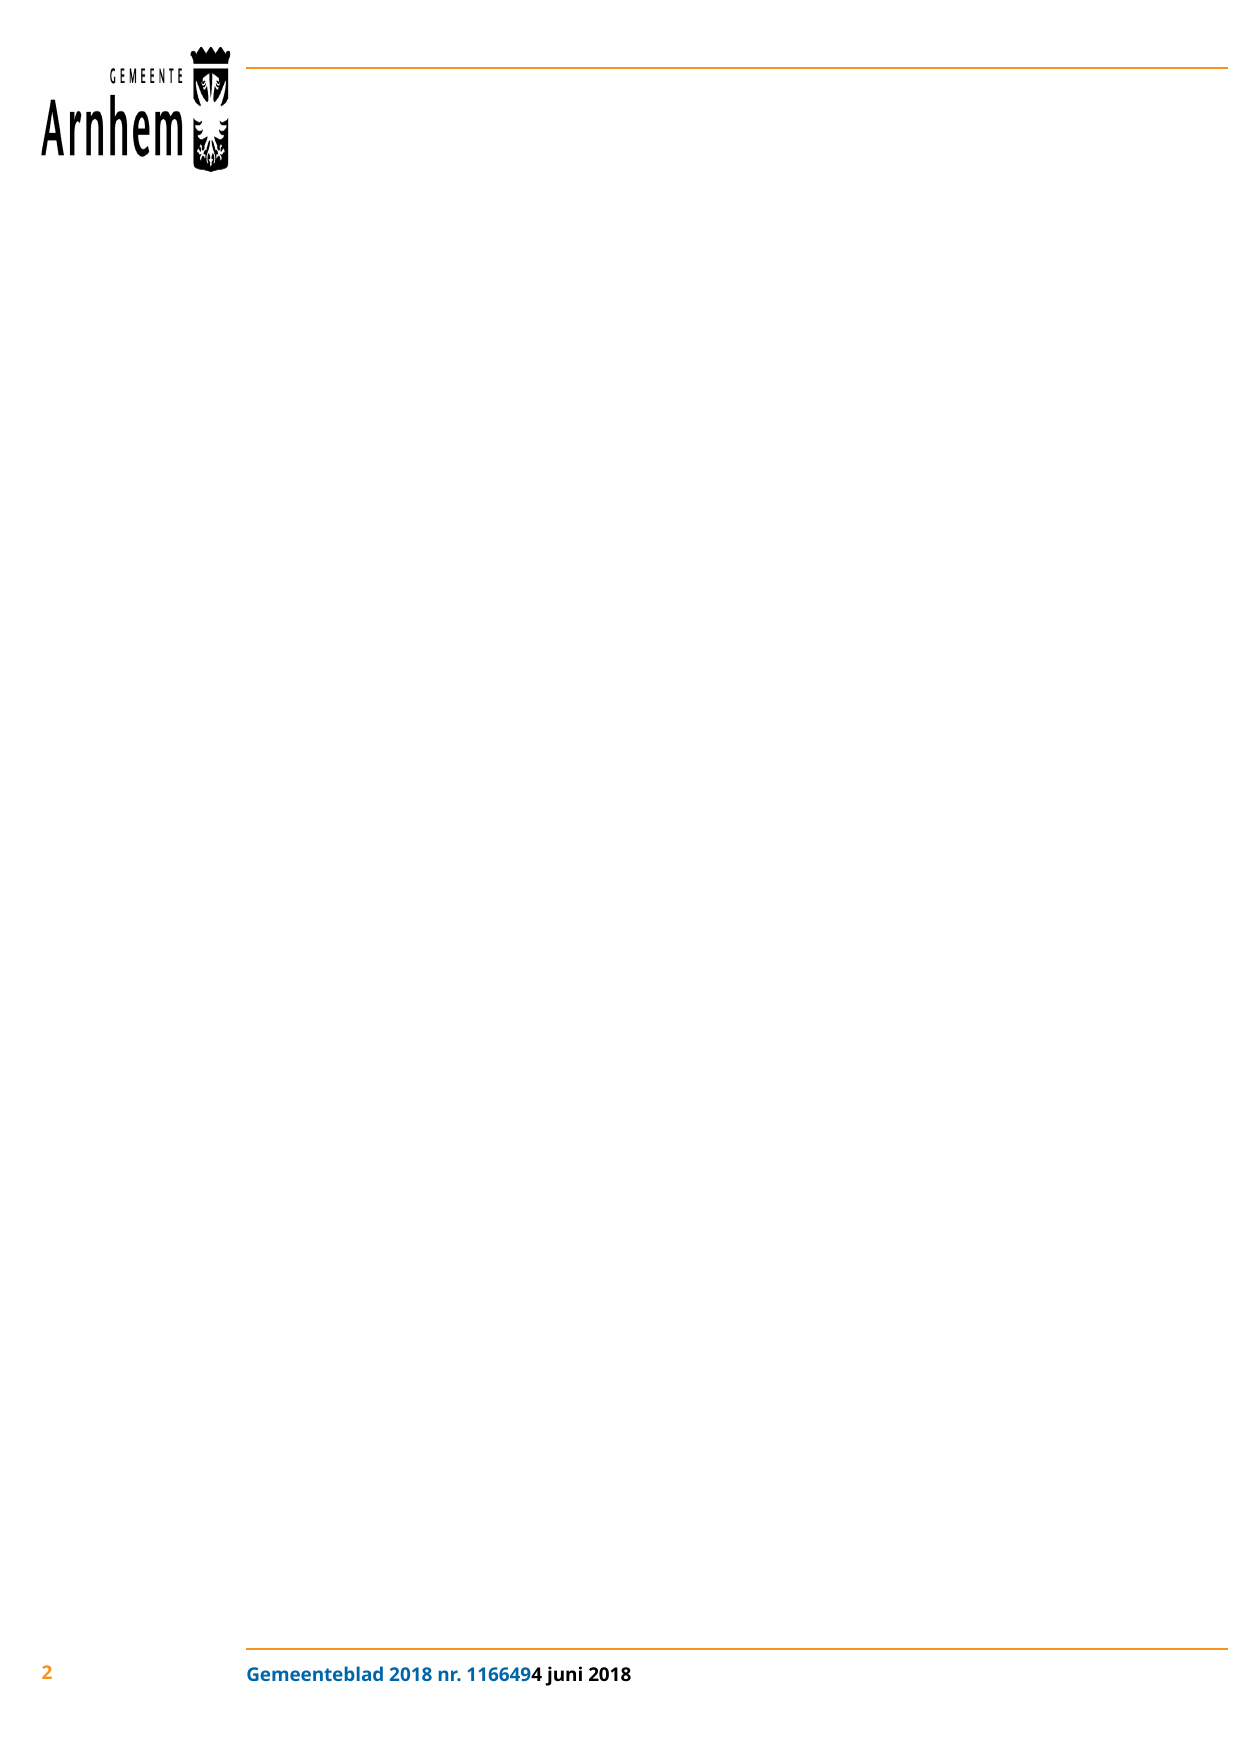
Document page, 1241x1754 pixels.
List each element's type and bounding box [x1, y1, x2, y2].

picture [41, 47, 231, 172]
